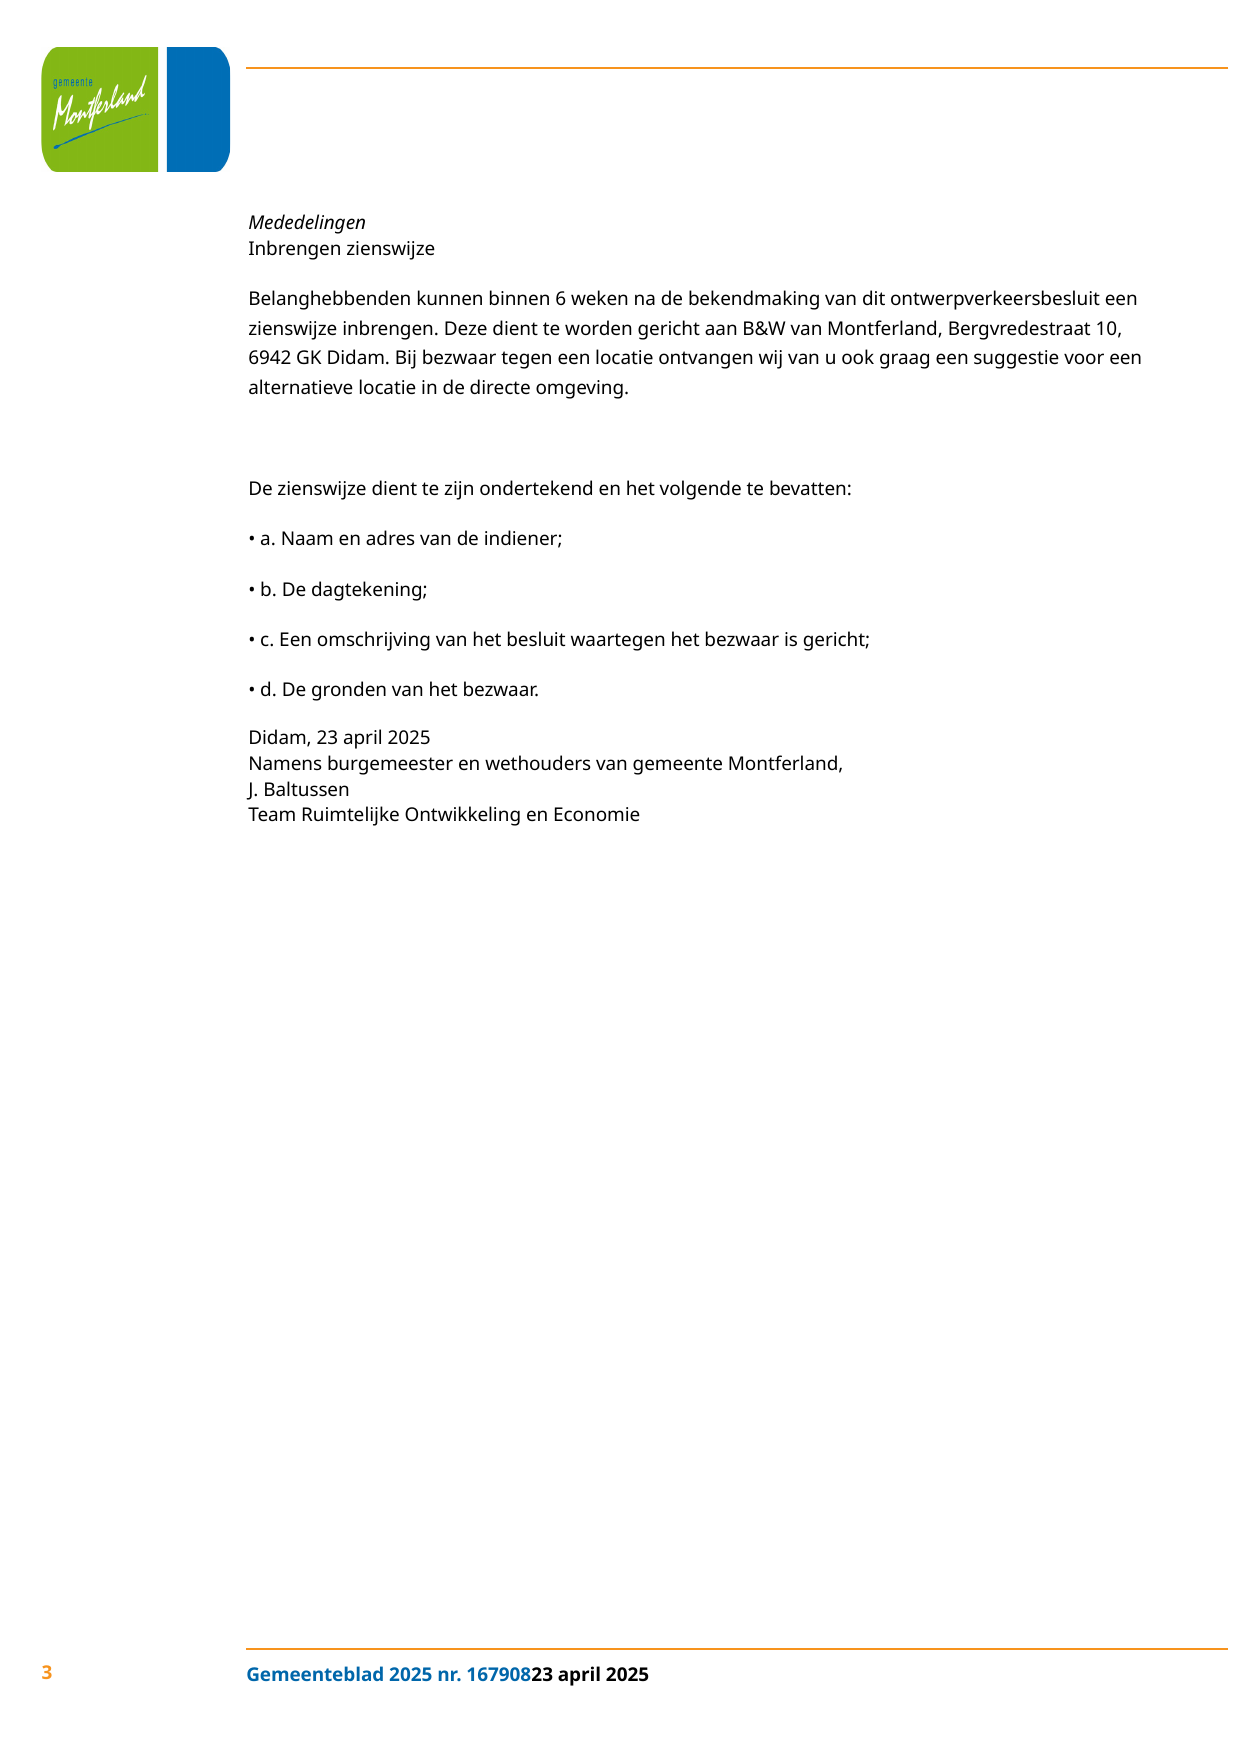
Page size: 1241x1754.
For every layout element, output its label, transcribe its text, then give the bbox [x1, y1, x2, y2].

text • d. De gronden van het bezwaar. [248, 677, 1152, 702]
text • a. Naam en adres van de indiener; [248, 525, 1152, 551]
text Belanghebbenden kunnen binnen 6 weken na de bekendmaking van dit ontwerpverkeersbesluit een zienswijze inbrengen. Deze dient te worden gericht aan B&W van Montferland, Bergvredestraat 10, 6942 GK Didam. Bij bezwaar tegen een locatie ontvangen wij van u ook graag een suggestie voor een alternatieve locatie in de directe omgeving. [248, 285, 1152, 400]
text • c. Een omschrijving van het besluit waartegen het bezwaar is gericht; [248, 626, 1152, 652]
picture [41, 47, 231, 172]
text Mededelingen [248, 209, 1152, 235]
text De zienswijze dient te zijn ondertekend en het volgende te bevatten: [248, 475, 1152, 501]
text • b. De dagtekening; [248, 576, 1152, 601]
text Didam, 23 april 2025 [248, 724, 1152, 750]
text Team Ruimtelijke Ontwikkeling en Economie [248, 802, 1152, 827]
text Namens burgemeester en wethouders van gemeente Montferland, [248, 750, 1152, 776]
text J. Baltussen [248, 776, 1152, 802]
text Inbrengen zienswijze [248, 235, 1152, 261]
